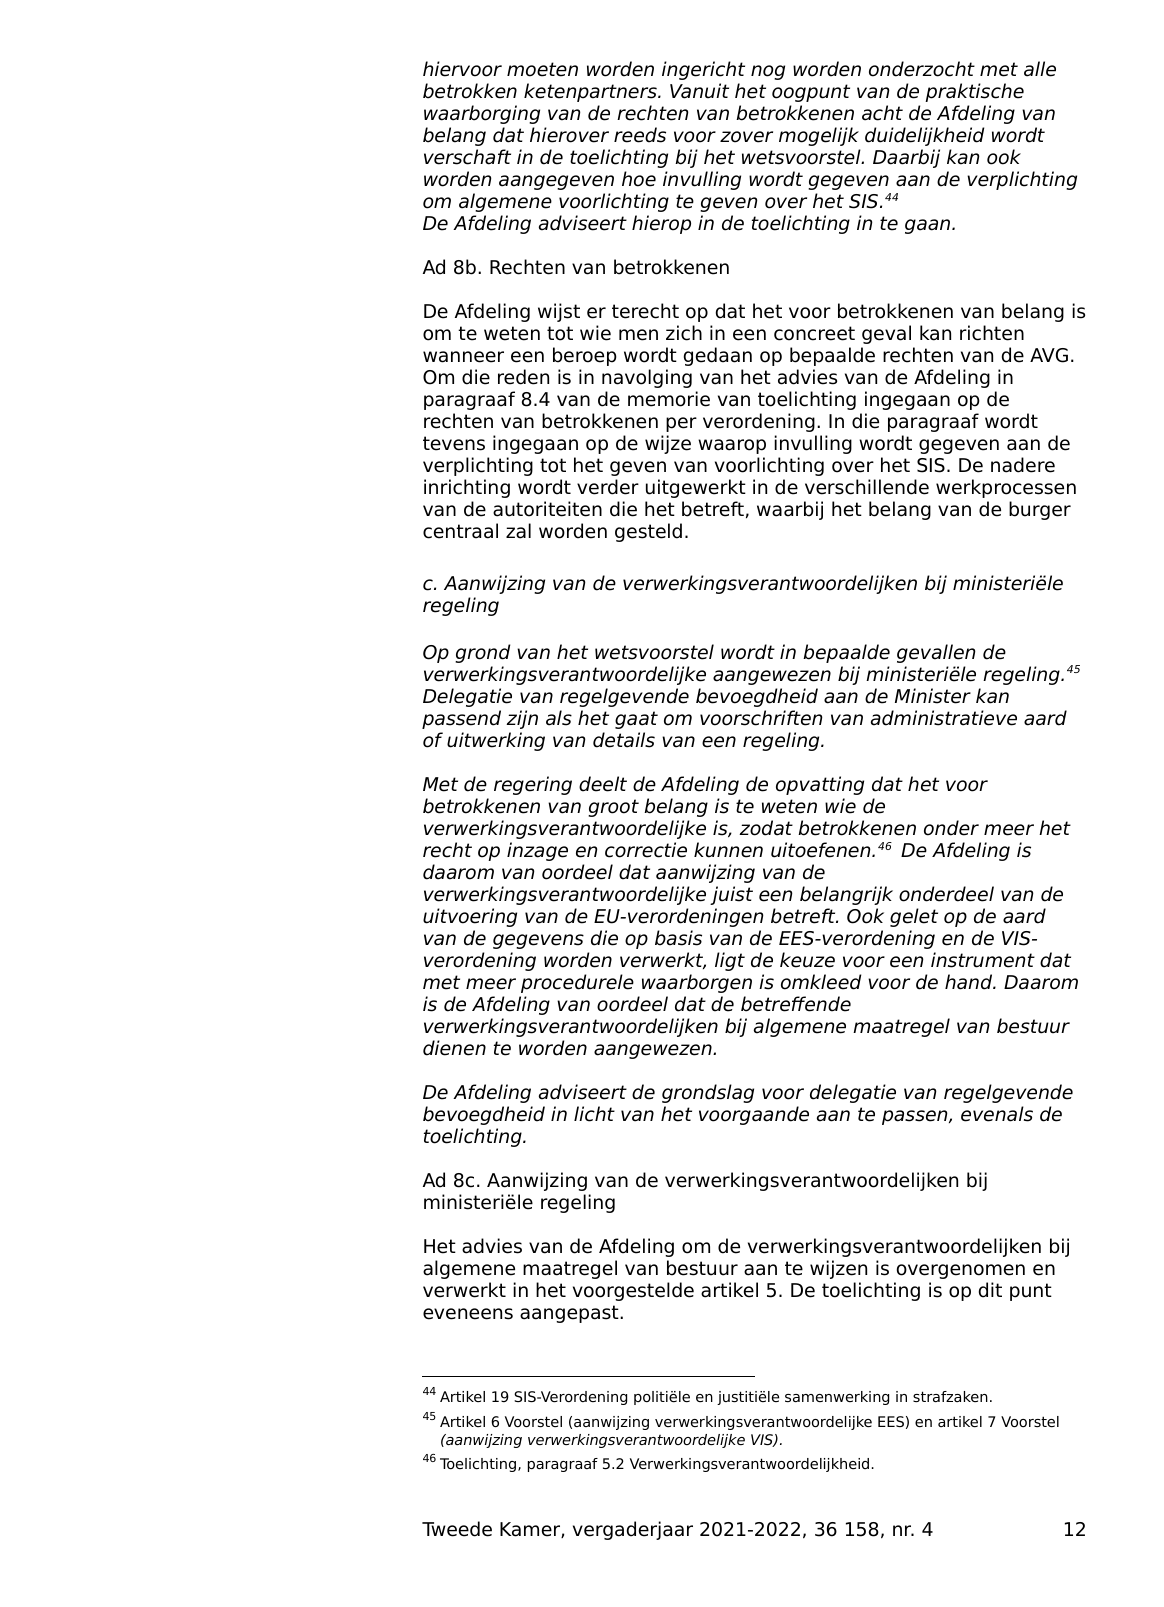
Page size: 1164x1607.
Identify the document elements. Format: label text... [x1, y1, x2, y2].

text De Afdeling adviseert hierop in de toelichting in te gaan. [422, 213, 1087, 235]
text Op grond van het wetsvoorstel wordt in bepaalde gevallen de verwerkingsverantwoordelijke aangewezen bij ministeriële regeling. Delegatie van regelgevende bevoegdheid aan de Minister kan passend zijn als het gaat om voorschriften van administratieve aard of uitwerking van details van een regeling. [422, 642, 1087, 752]
subtitle Ad 8b. Rechten van betrokkenen [422, 257, 1087, 279]
text Artikel 19 SIS-Verordening politiële en justitiële samenwerking in strafzaken. [422, 1385, 1087, 1407]
text hiervoor moeten worden ingericht nog worden onderzocht met alle betrokken ketenpartners. Vanuit het oogpunt van de praktische waarborging van de rechten van betrokkenen acht de Afdeling van belang dat hierover reeds voor zover mogelijk duidelijkheid wordt verschaft in de toelichting bij het wetsvoorstel. Daarbij kan ook worden aangegeven hoe invulling wordt gegeven aan de verplichting om algemene voorlichting te geven over het SIS. [422, 59, 1087, 213]
text Toelichting, paragraaf 5.2 Verwerkingsverantwoordelijkheid. [422, 1452, 1087, 1474]
text Artikel 6 Voorstel (aanwijzing verwerkingsverantwoordelijke EES) en artikel 7 Voorstel (aanwijzing verwerkingsverantwoordelijke VIS). [422, 1410, 1087, 1449]
subtitle Ad 8c. Aanwijzing van de verwerkingsverantwoordelijken bij ministeriële regeling [422, 1170, 1087, 1214]
text Het advies van de Afdeling om de verwerkingsverantwoordelijken bij algemene maatregel van bestuur aan te wijzen is overgenomen en verwerkt in het voorgestelde artikel 5. De toelichting is op dit punt eveneens aangepast. [422, 1236, 1087, 1324]
text Met de regering deelt de Afdeling de opvatting dat het voor betrokkenen van groot belang is te weten wie de verwerkingsverantwoordelijke is, zodat betrokkenen onder meer het recht op inzage en correctie kunnen uitoefenen. De Afdeling is daarom van oordeel dat aanwijzing van de verwerkingsverantwoordelijke juist een belangrijk onderdeel van de uitvoering van de EU-verordeningen betreft. Ook gelet op de aard van de gegevens die op basis van de EES-verordening en de VIS-verordening worden verwerkt, ligt de keuze voor een instrument dat met meer procedurele waarborgen is omkleed voor de hand. Daarom is de Afdeling van oordeel dat de betreffende verwerkingsverantwoordelijken bij algemene maatregel van bestuur dienen te worden aangewezen. [422, 774, 1087, 1060]
subtitle c. Aanwijzing van de verwerkingsverantwoordelijken bij ministeriële regeling [422, 573, 1087, 617]
text De Afdeling adviseert de grondslag voor delegatie van regelgevende bevoegdheid in licht van het voorgaande aan te passen, evenals de toelichting. [422, 1082, 1087, 1148]
text De Afdeling wijst er terecht op dat het voor betrokkenen van belang is om te weten tot wie men zich in een concreet geval kan richten wanneer een beroep wordt gedaan op bepaalde rechten van de AVG. Om die reden is in navolging van het advies van de Afdeling in paragraaf 8.4 van de memorie van toelichting ingegaan op de rechten van betrokkenen per verordening. In die paragraaf wordt tevens ingegaan op de wijze waarop invulling wordt gegeven aan de verplichting tot het geven van voorlichting over het SIS. De nadere inrichting wordt verder uitgewerkt in de verschillende werkprocessen van de autoriteiten die het betreft, waarbij het belang van de burger centraal zal worden gesteld. [422, 301, 1087, 543]
